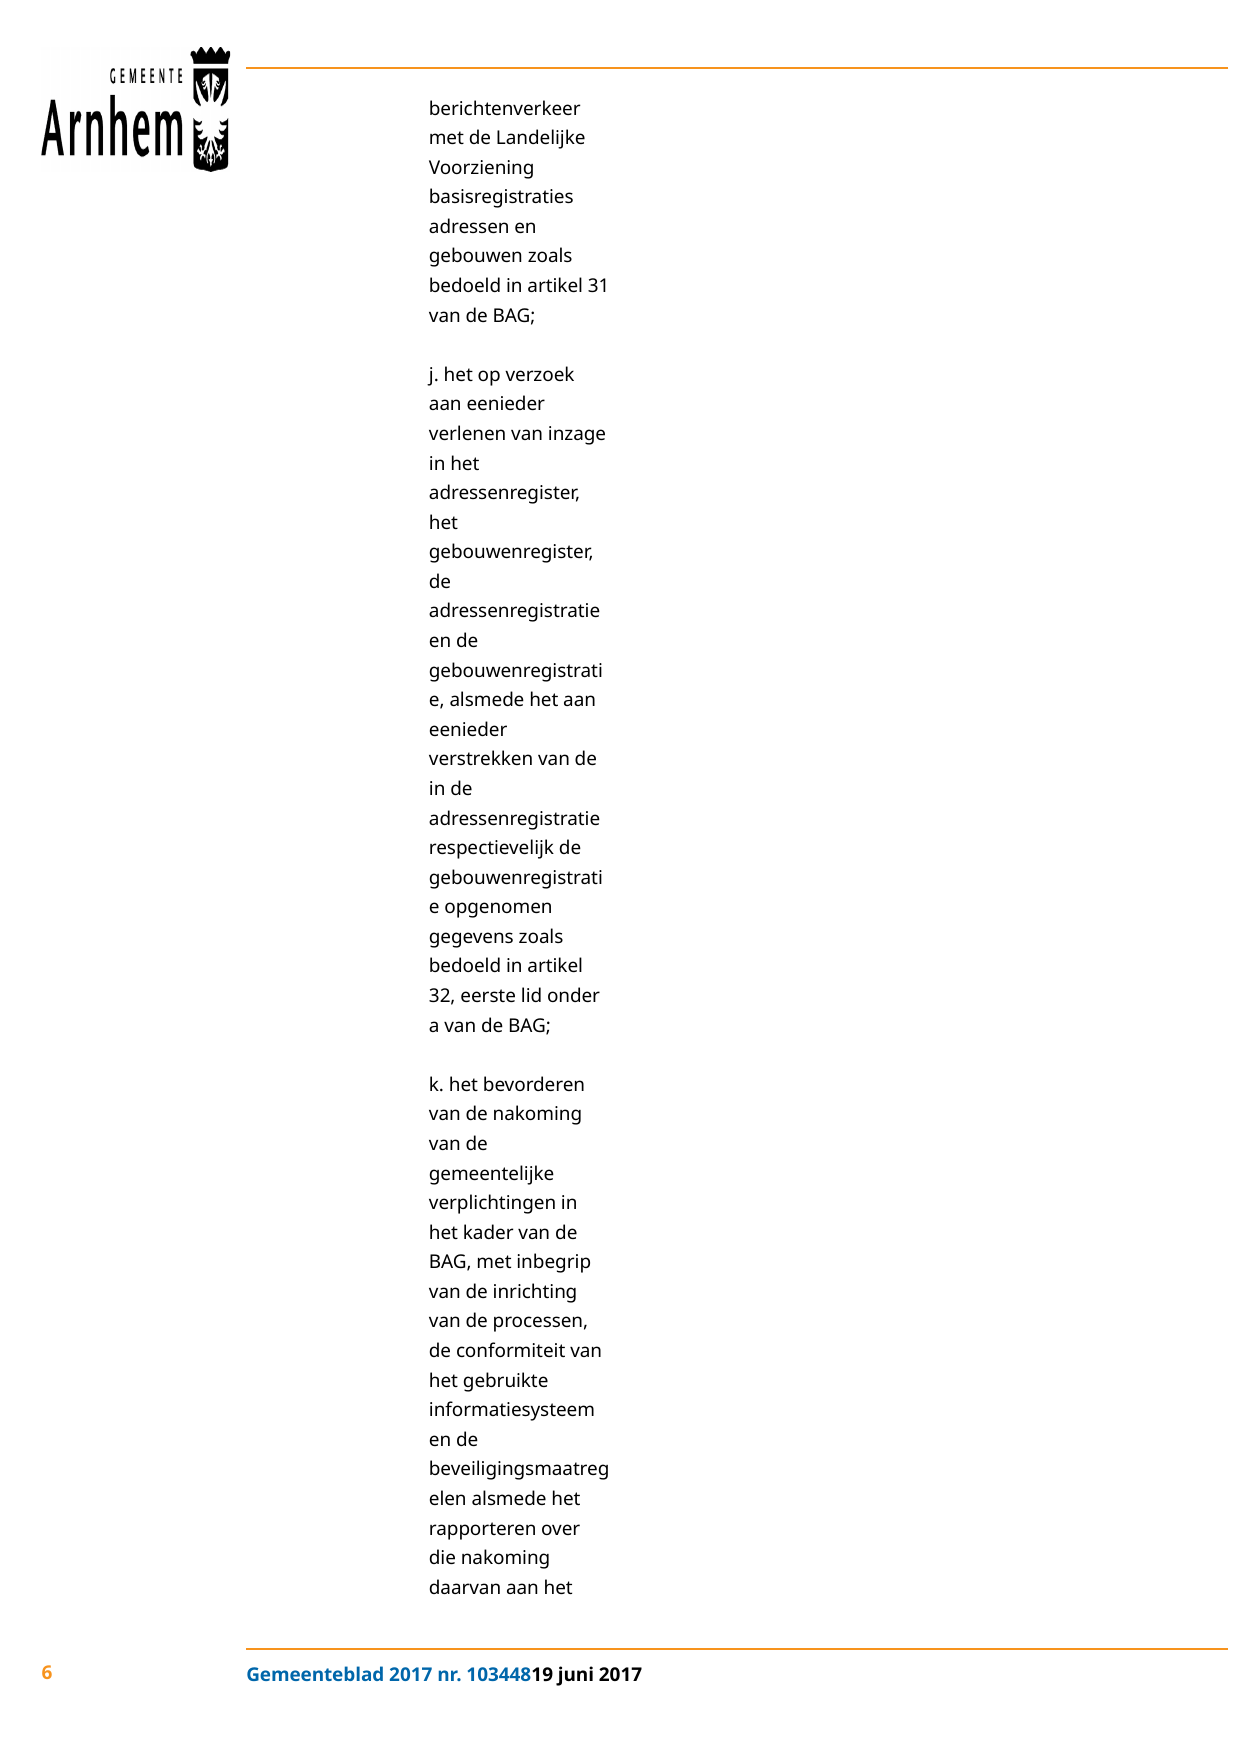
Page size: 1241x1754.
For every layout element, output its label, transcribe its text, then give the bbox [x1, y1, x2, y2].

table_cell [790, 95, 971, 1600]
table_cell berichtenverkeer met de Landelijke Voorziening basisregistraties adressen en gebouwen zoals bedoeld in artikel 31 van de BAG; j. het op verzoek aan eenieder verlenen van inzage in het adressenregister, het gebouwenregister, de adressenregistratie en de gebouwenregistratie, alsmede het aan eenieder verstrekken van de in de adressenregistratie respectievelijk de gebouwenregistratie opgenomen gegevens zoals bedoeld in artikel 32, eerste lid onder a van de BAG; k. het bevorderen van de nakoming van de gemeentelijke verplichtingen in het kader van de BAG, met inbegrip van de inrichting van de processen, de conformiteit van het gebruikte informatiesysteem en de beveiligingsmaatregelen alsmede het rapporteren over die nakoming daarvan aan het [429, 95, 609, 1600]
table_cell [971, 95, 1152, 1600]
table_cell [248, 95, 429, 1600]
picture [41, 47, 231, 172]
table_cell [609, 95, 790, 1600]
